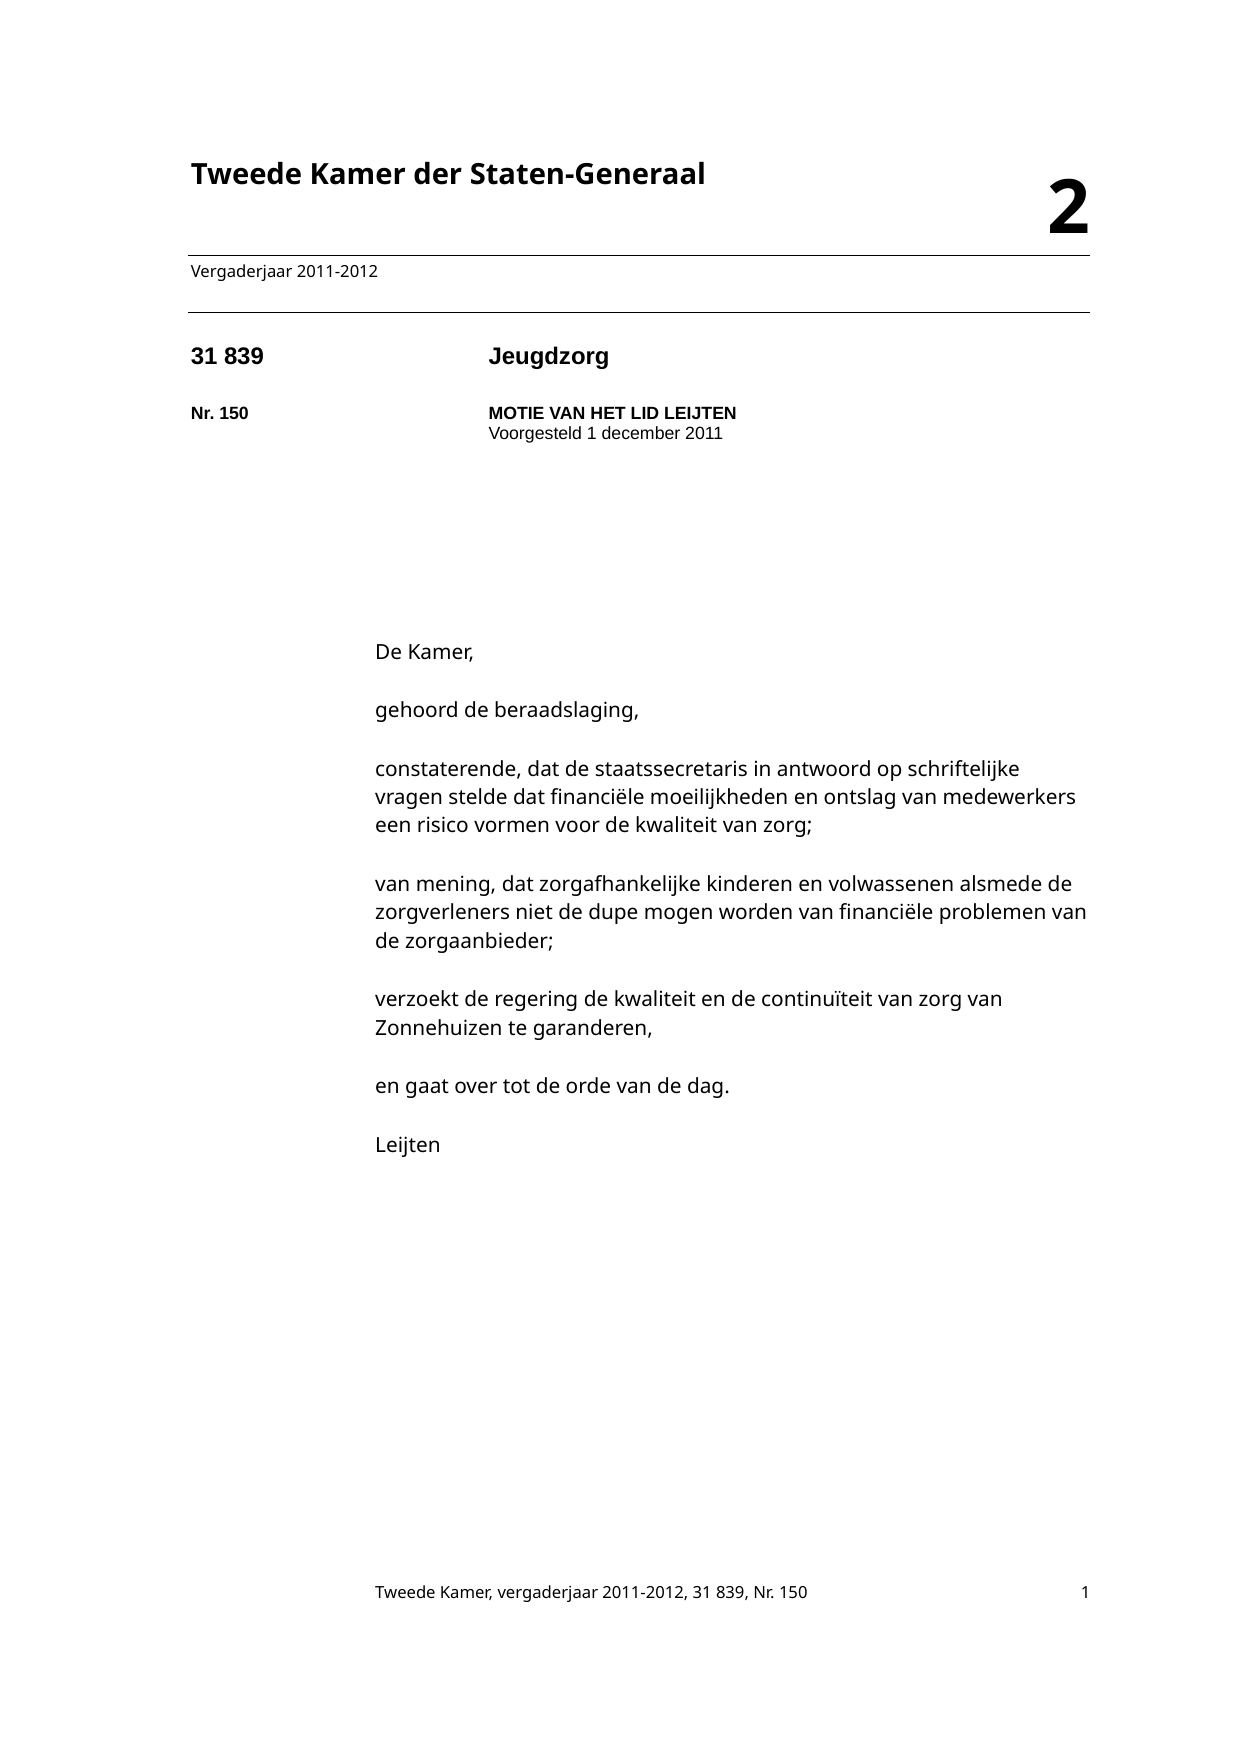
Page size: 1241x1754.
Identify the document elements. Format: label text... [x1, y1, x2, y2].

table_cell Jeugdzorg [485, 339, 1090, 399]
text De Kamer, [375, 637, 1090, 665]
text constaterende, dat de staatssecretaris in antwoord op schriftelijke vragen stelde dat financiële moeilijkheden en ontslag van medewerkers een risico vormen voor de kwaliteit van zorg; [375, 754, 1090, 839]
text van mening, dat zorgafhankelijke kinderen en volwassenen alsmede de zorgverleners niet de dupe mogen worden van financiële problemen van de zorgaanbieder; [375, 869, 1090, 954]
table_cell Nr. 150 [188, 399, 485, 518]
text en gaat over tot de orde van de dag. [375, 1071, 1090, 1100]
table_header Tweede Kamer der Staten-Generaal [188, 150, 909, 255]
table_cell [188, 313, 485, 339]
text gehoord de beraadslaging, [375, 695, 1090, 724]
table_cell [485, 313, 1090, 339]
text verzoekt de regering de kwaliteit en de continuïteit van zorg van Zonnehuizen te garanderen, [375, 984, 1090, 1041]
text Leijten [375, 1130, 1090, 1158]
table_header 2 [910, 150, 1090, 255]
table_cell Vergaderjaar 2011-2012 [188, 256, 485, 312]
table_cell MOTIE VAN HET LID LEIJTEN Voorgesteld 1 december 2011 [485, 399, 1090, 518]
table_cell 31 839 [188, 339, 485, 399]
table_cell [485, 256, 1090, 312]
